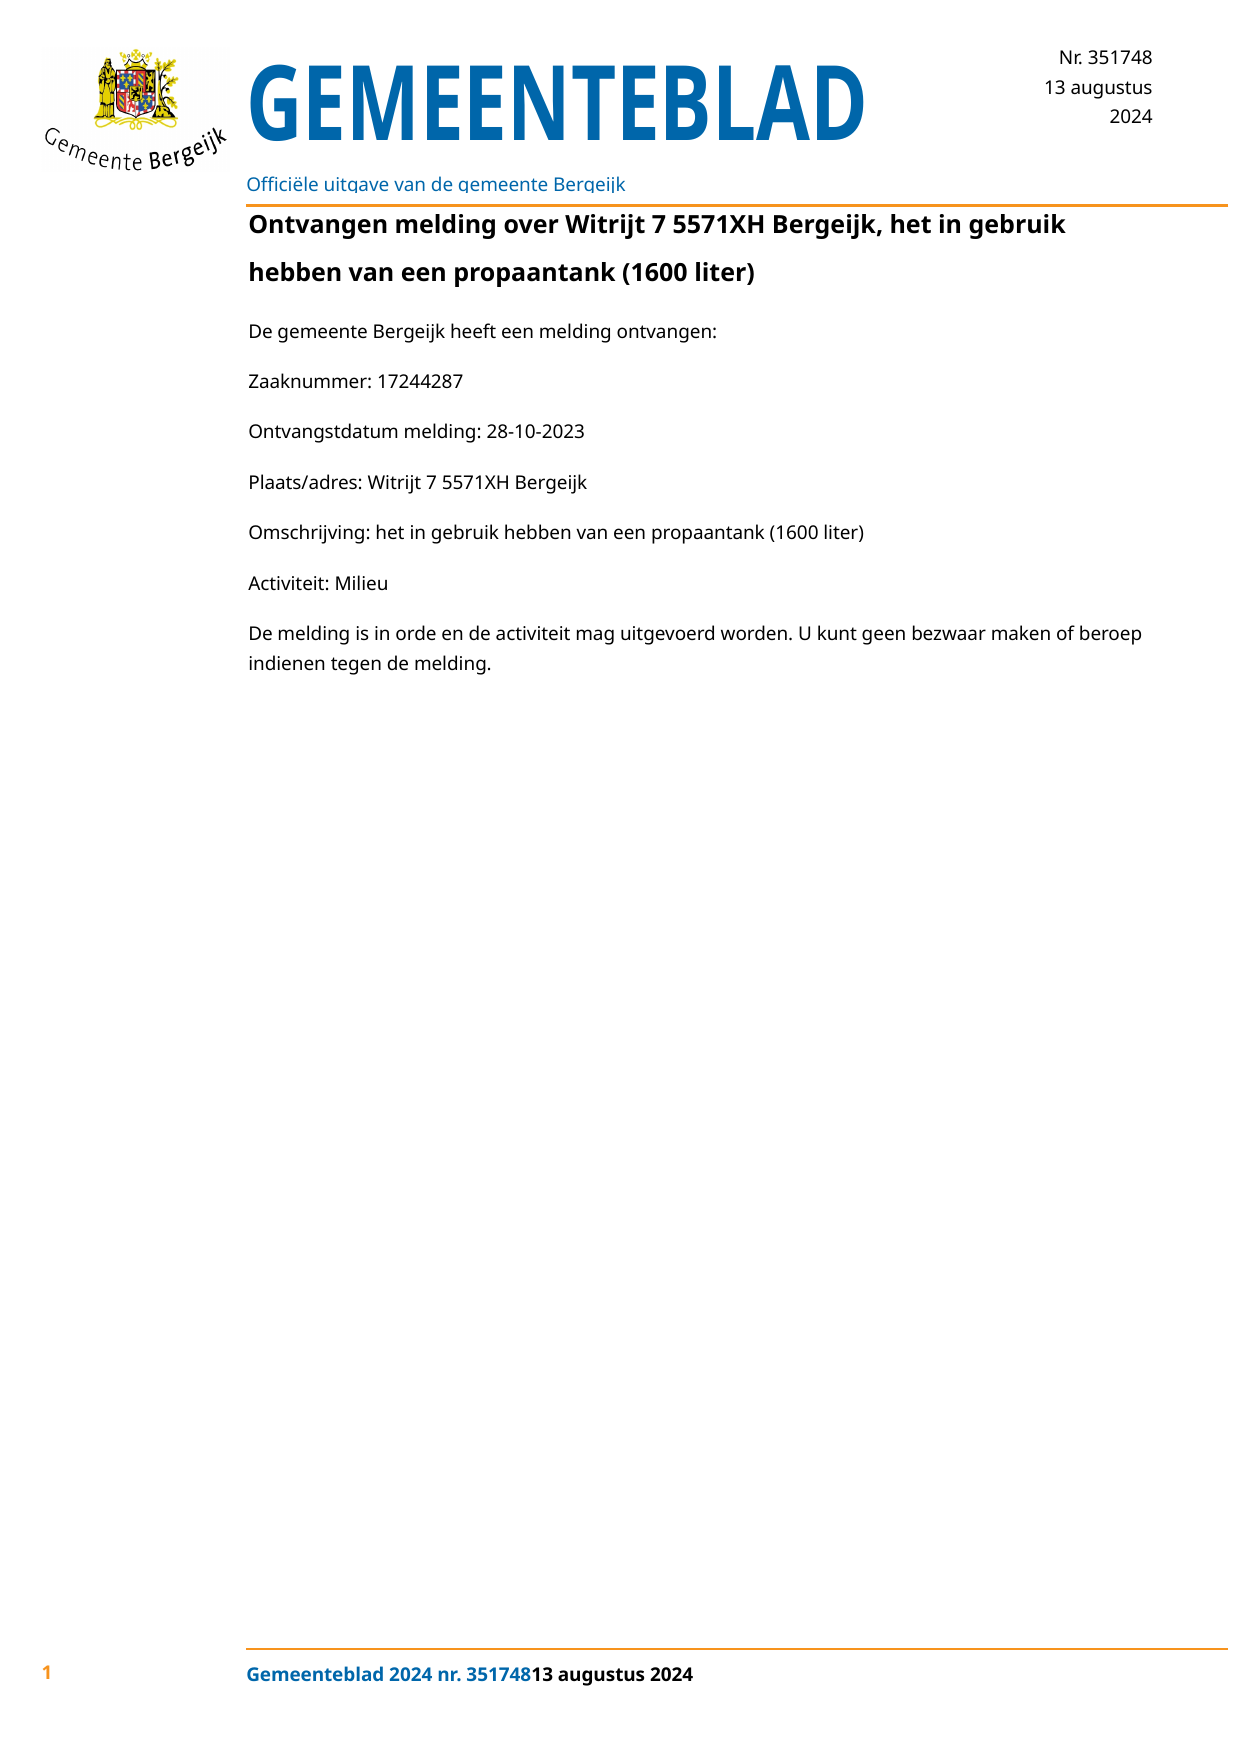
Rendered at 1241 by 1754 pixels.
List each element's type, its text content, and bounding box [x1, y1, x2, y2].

text Ontvangen melding over Witrijt 7 5571XH Bergeijk, het in gebruik hebben van een propaantank (1600 liter) [248, 207, 1152, 288]
text Omschrijving: het in gebruik hebben van een propaantank (1600 liter) [248, 519, 1152, 545]
text Ontvangstdatum melding: 28-10-2023 [248, 419, 1152, 444]
text Plaats/adres: Witrijt 7 5571XH Bergeijk [248, 469, 1152, 495]
text De melding is in orde en de activiteit mag uitgevoerd worden. U kunt geen bezwaar maken of beroep indienen tegen de melding. [248, 620, 1152, 676]
text De gemeente Bergeijk heeft een melding ontvangen: [248, 318, 1152, 344]
picture [41, 47, 231, 172]
text Activiteit: Milieu [248, 570, 1152, 596]
text Zaaknummer: 17244287 [248, 368, 1152, 394]
